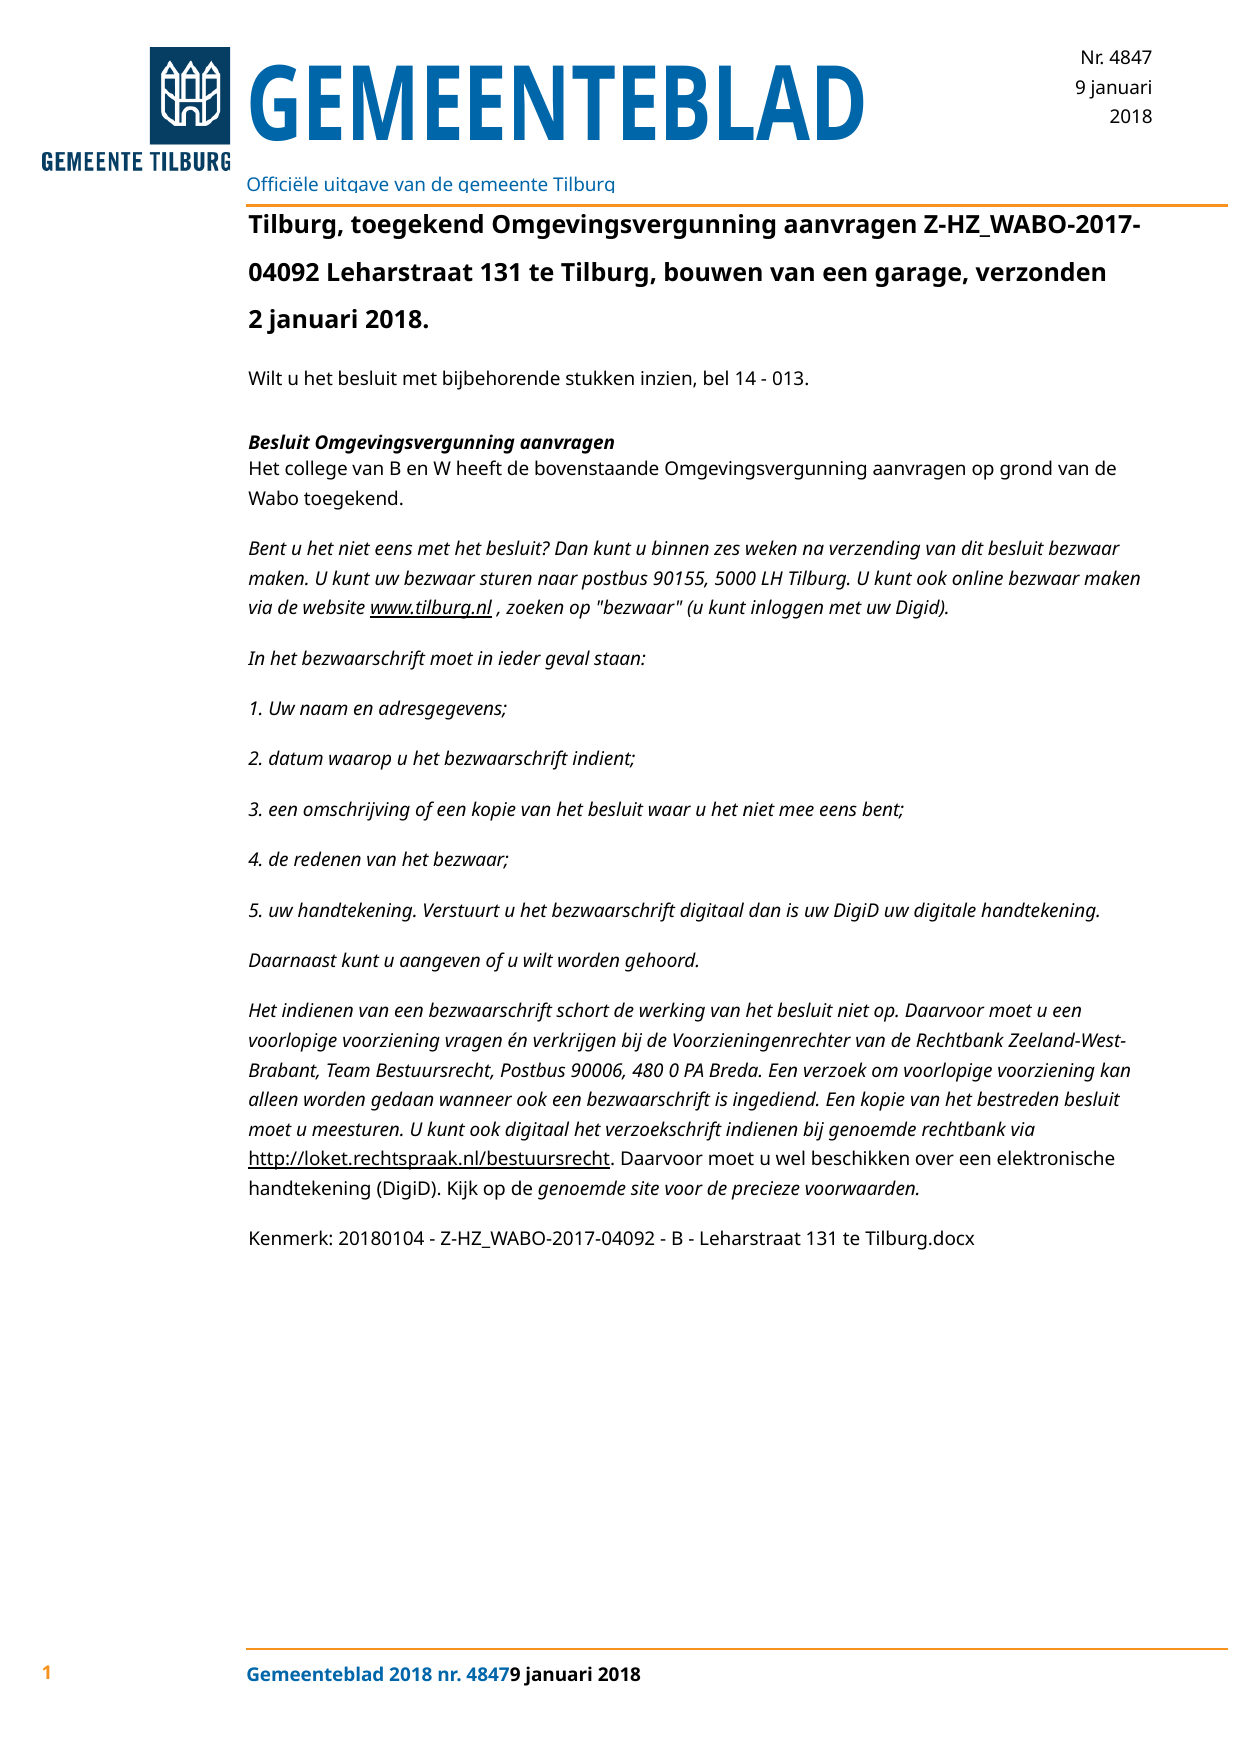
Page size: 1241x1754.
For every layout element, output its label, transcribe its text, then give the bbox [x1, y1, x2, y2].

text Kenmerk: 20180104 - Z-HZ_WABO-2017-04092 - B - Leharstraat 131 te Tilburg.docx [248, 1226, 1152, 1251]
text 2. datum waarop u het bezwaarschrift indient; [248, 746, 1152, 771]
text In het bezwaarschrift moet in ieder geval staan: [248, 645, 1152, 671]
text Het indienen van een bezwaarschrift schort de werking van het besluit niet op. Daarvoor moet u een voorlopige voorziening vragen én verkrijgen bij de Voorzieningenrechter van de Rechtbank Zeeland-West-Brabant, Team Bestuursrecht, Postbus 90006, 480 0 PA Breda. Een verzoek om voorlopige voorziening kan alleen worden gedaan wanneer ook een bezwaarschrift is ingediend. Een kopie van het bestreden besluit moet u meesturen. U kunt ook digitaal het verzoekschrift indienen bij genoemde rechtbank via http://loket.rechtspraak.nl/bestuursrecht. Daarvoor moet u wel beschikken over een elektronische handtekening (DigiD). Kijk op de genoemde site voor de precieze voorwaarden. [248, 998, 1152, 1201]
text 1. Uw naam en adresgegevens; [248, 695, 1152, 721]
text Het college van B en W heeft de bovenstaande Omgevingsvergunning aanvragen op grond van de Wabo toegekend. [248, 455, 1152, 511]
text Daarnaast kunt u aangeven of u wilt worden gehoord. [248, 947, 1152, 973]
picture [41, 47, 231, 172]
text Bent u het niet eens met het besluit? Dan kunt u binnen zes weken na verzending van dit besluit bezwaar maken. U kunt uw bezwaar sturen naar postbus 90155, 5000 LH Tilburg. U kunt ook online bezwaar maken via de website www.tilburg.nl , zoeken op "bezwaar" (u kunt inloggen met uw Digid). [248, 535, 1152, 620]
text Besluit Omgevingsvergunning aanvragen [248, 429, 1152, 455]
text 4. de redenen van het bezwaar; [248, 846, 1152, 872]
text 5. uw handtekening. Verstuurt u het bezwaarschrift digitaal dan is uw DigiD uw digitale handtekening. [248, 897, 1152, 923]
text Tilburg, toegekend Omgevingsvergunning aanvragen Z-HZ_WABO-2017-04092 Leharstraat 131 te Tilburg, bouwen van een garage, verzonden 2 januari 2018. [248, 207, 1152, 336]
text 3. een omschrijving of een kopie van het besluit waar u het niet mee eens bent; [248, 796, 1152, 822]
text Wilt u het besluit met bijbehorende stukken inzien, bel 14 - 013. [248, 366, 1152, 391]
